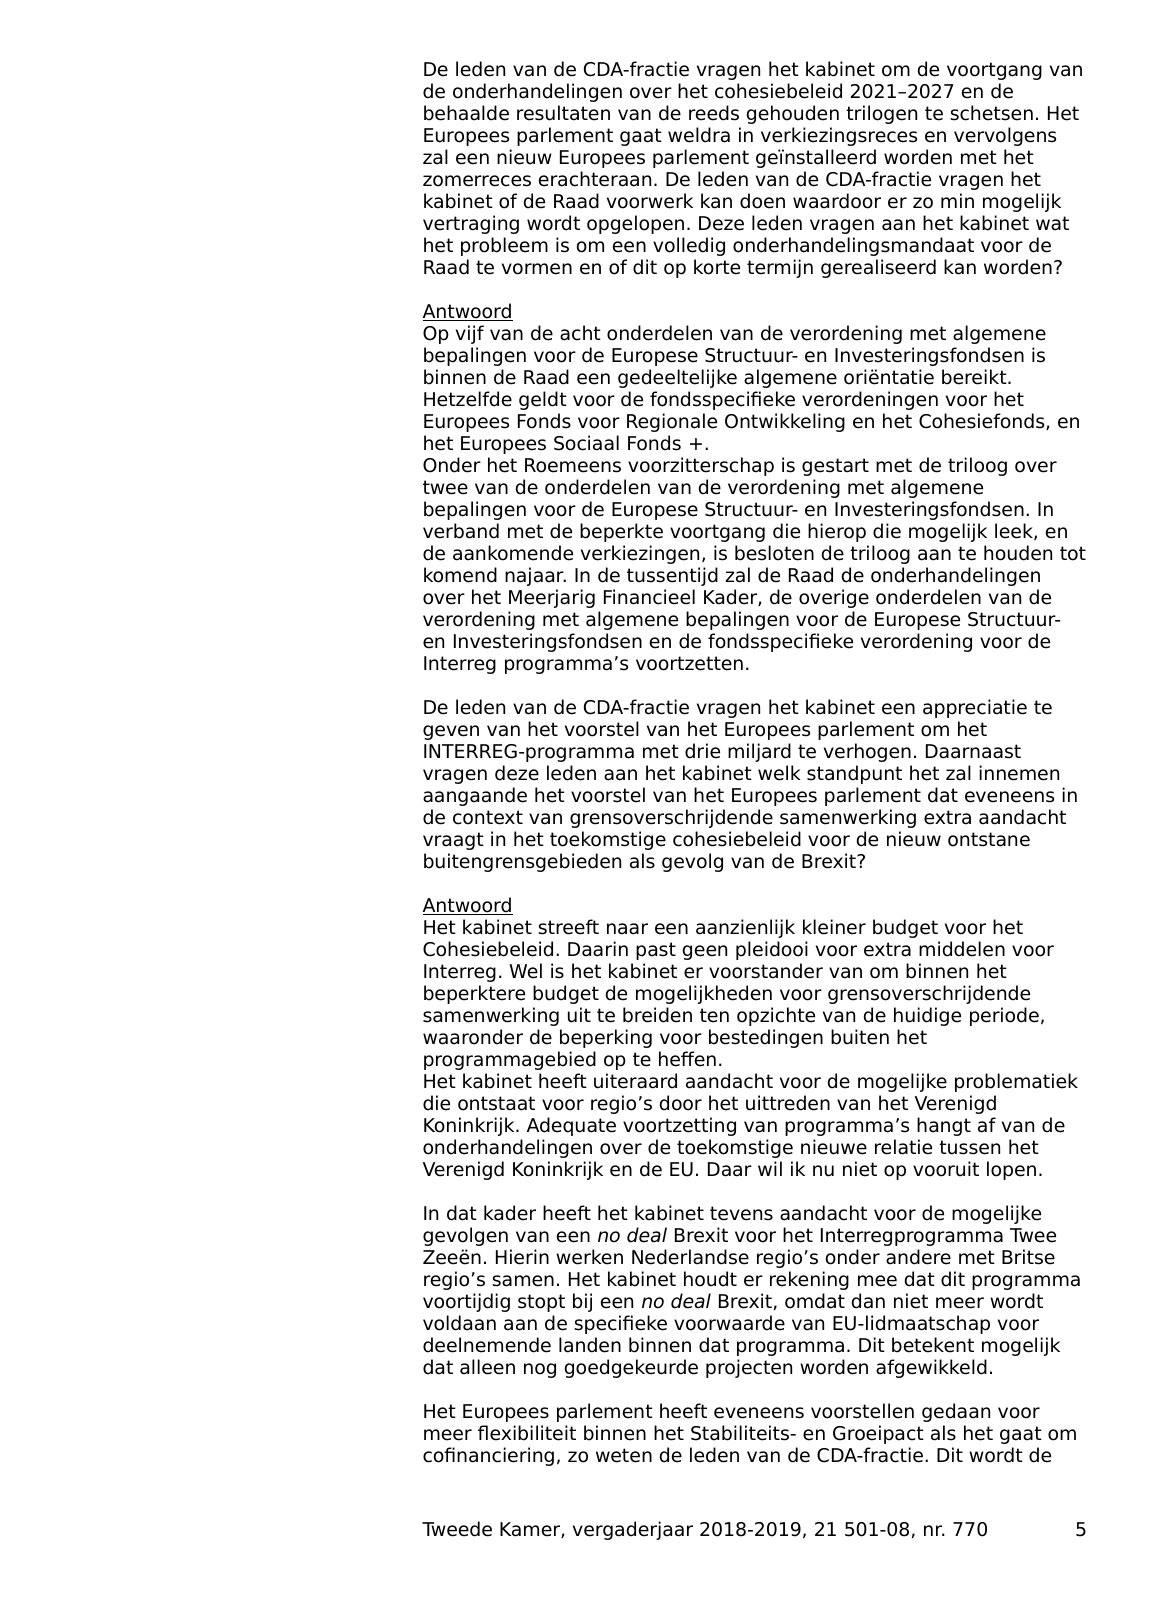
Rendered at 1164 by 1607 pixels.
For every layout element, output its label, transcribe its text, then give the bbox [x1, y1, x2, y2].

text Het kabinet streeft naar een aanzienlijk kleiner budget voor het Cohesiebeleid. Daarin past geen pleidooi voor extra middelen voor Interreg. Wel is het kabinet er voorstander van om binnen het beperktere budget de mogelijkheden voor grensoverschrijdende samenwerking uit te breiden ten opzichte van de huidige periode, waaronder de beperking voor bestedingen buiten het programmagebied op te heffen. [422, 917, 1087, 1071]
text Het kabinet heeft uiteraard aandacht voor de mogelijke problematiek die ontstaat voor regio’s door het uittreden van het Verenigd Koninkrijk. Adequate voortzetting van programma’s hangt af van de onderhandelingen over de toekomstige nieuwe relatie tussen het Verenigd Koninkrijk en de EU. Daar wil ik nu niet op vooruit lopen. [422, 1071, 1087, 1181]
text Het Europees parlement heeft eveneens voorstellen gedaan voor meer flexibiliteit binnen het Stabiliteits- en Groeipact als het gaat om cofinanciering, zo weten de leden van de CDA-fractie. Dit wordt de [422, 1401, 1087, 1467]
text Onder het Roemeens voorzitterschap is gestart met de triloog over twee van de onderdelen van de verordening met algemene bepalingen voor de Europese Structuur- en Investeringsfondsen. In verband met de beperkte voortgang die hierop die mogelijk leek, en de aankomende verkiezingen, is besloten de triloog aan te houden tot komend najaar. In de tussentijd zal de Raad de onderhandelingen over het Meerjarig Financieel Kader, de overige onderdelen van de verordening met algemene bepalingen voor de Europese Structuur- en Investeringsfondsen en de fondsspecifieke verordening voor de Interreg programma’s voortzetten. [422, 455, 1087, 675]
text Antwoord [422, 301, 1087, 323]
text Antwoord [422, 895, 1087, 917]
text Op vijf van de acht onderdelen van de verordening met algemene bepalingen voor de Europese Structuur- en Investeringsfondsen is binnen de Raad een gedeeltelijke algemene oriëntatie bereikt. Hetzelfde geldt voor de fondsspecifieke verordeningen voor het Europees Fonds voor Regionale Ontwikkeling en het Cohesiefonds, en het Europees Sociaal Fonds +. [422, 323, 1087, 455]
text In dat kader heeft het kabinet tevens aandacht voor de mogelijke gevolgen van een no deal Brexit voor het Interregprogramma Twee Zeeën. Hierin werken Nederlandse regio’s onder andere met Britse regio’s samen. Het kabinet houdt er rekening mee dat dit programma voortijdig stopt bij een no deal Brexit, omdat dan niet meer wordt voldaan aan de specifieke voorwaarde van EU-lidmaatschap voor deelnemende landen binnen dat programma. Dit betekent mogelijk dat alleen nog goedgekeurde projecten worden afgewikkeld. [422, 1203, 1087, 1379]
text De leden van de CDA-fractie vragen het kabinet om de voortgang van de onderhandelingen over het cohesiebeleid 2021–2027 en de behaalde resultaten van de reeds gehouden trilogen te schetsen. Het Europees parlement gaat weldra in verkiezingsreces en vervolgens zal een nieuw Europees parlement geïnstalleerd worden met het zomerreces erachteraan. De leden van de CDA-fractie vragen het kabinet of de Raad voorwerk kan doen waardoor er zo min mogelijk vertraging wordt opgelopen. Deze leden vragen aan het kabinet wat het probleem is om een volledig onderhandelingsmandaat voor de Raad te vormen en of dit op korte termijn gerealiseerd kan worden? [422, 59, 1087, 279]
text De leden van de CDA-fractie vragen het kabinet een appreciatie te geven van het voorstel van het Europees parlement om het INTERREG-programma met drie miljard te verhogen. Daarnaast vragen deze leden aan het kabinet welk standpunt het zal innemen aangaande het voorstel van het Europees parlement dat eveneens in de context van grensoverschrijdende samenwerking extra aandacht vraagt in het toekomstige cohesiebeleid voor de nieuw ontstane buitengrensgebieden als gevolg van de Brexit? [422, 697, 1087, 873]
